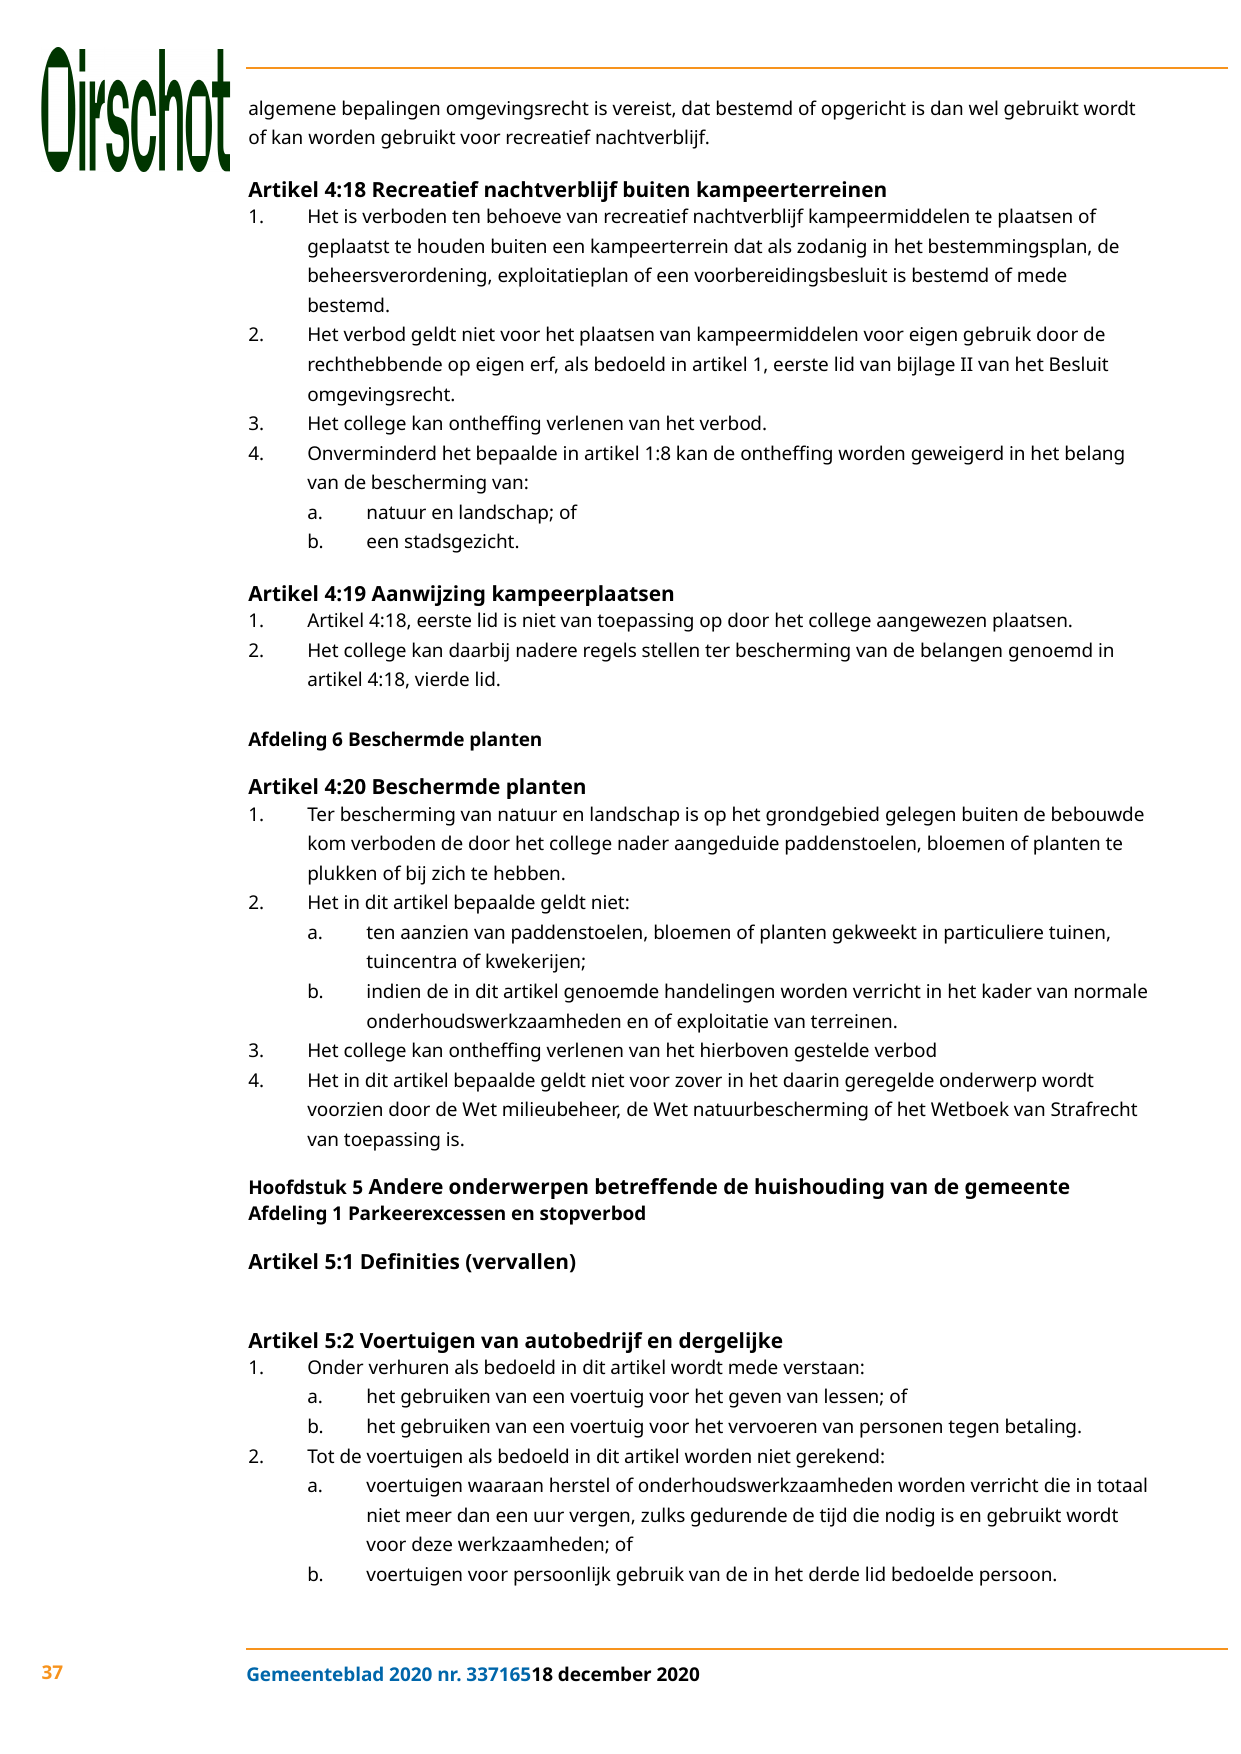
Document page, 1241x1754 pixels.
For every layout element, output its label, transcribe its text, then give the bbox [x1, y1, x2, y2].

text Afdeling 6 Beschermde planten [248, 726, 1152, 752]
list Het college kan ontheffing verlenen van het hierboven gestelde verbod [248, 1037, 1152, 1063]
text Artikel 4:20 Beschermde planten [248, 772, 1152, 801]
list indien de in dit artikel genoemde handelingen worden verricht in het kader van normale onderhoudswerkzaamheden en of exploitatie van terreinen. [307, 978, 1152, 1034]
list een stadsgezicht. [307, 529, 1152, 554]
list natuur en landschap; of [307, 499, 1152, 525]
list voertuigen waaraan herstel of onderhoudswerkzaamheden worden verricht die in totaal niet meer dan een uur vergen, zulks gedurende de tijd die nodig is en gebruikt wordt voor deze werkzaamheden; of [307, 1472, 1152, 1557]
list het gebruiken van een voertuig voor het vervoeren van personen tegen betaling. [307, 1413, 1152, 1439]
text algemene bepalingen omgevingsrecht is vereist, dat bestemd of opgericht is dan wel gebruikt wordt of kan worden gebruikt voor recreatief nachtverblijf. [248, 95, 1152, 150]
list Onverminderd het bepaalde in artikel 1:8 kan de ontheffing worden geweigerd in het belang van de bescherming van: [248, 440, 1152, 495]
list Het college kan ontheffing verlenen van het verbod. [248, 410, 1152, 436]
text Artikel 4:19 Aanwijzing kampeerplaatsen [248, 579, 1152, 607]
list Tot de voertuigen als bedoeld in dit artikel worden niet gerekend: [248, 1443, 1152, 1469]
text Afdeling 1 Parkeerexcessen en stopverbod [248, 1200, 1152, 1226]
text Artikel 5:2 Voertuigen van autobedrijf en dergelijke [248, 1326, 1152, 1354]
text Artikel 5:1 Definities (vervallen) [248, 1247, 1152, 1275]
list Het college kan daarbij nadere regels stellen ter bescherming van de belangen genoemd in artikel 4:18, vierde lid. [248, 637, 1152, 692]
list Het in dit artikel bepaalde geldt niet voor zover in het daarin geregelde onderwerp wordt voorzien door de Wet milieubeheer, de Wet natuurbescherming of het Wetboek van Strafrecht van toepassing is. [248, 1067, 1152, 1152]
list Ter bescherming van natuur en landschap is op het grondgebied gelegen buiten de bebouwde kom verboden de door het college nader aangeduide paddenstoelen, bloemen of planten te plukken of bij zich te hebben. [248, 801, 1152, 886]
list Artikel 4:18, eerste lid is niet van toepassing op door het college aangewezen plaatsen. [248, 607, 1152, 633]
list Het verbod geldt niet voor het plaatsen van kampeermiddelen voor eigen gebruik door de rechthebbende op eigen erf, als bedoeld in artikel 1, eerste lid van bijlage II van het Besluit omgevingsrecht. [248, 322, 1152, 406]
list voertuigen voor persoonlijk gebruik van de in het derde lid bedoelde persoon. [307, 1561, 1152, 1587]
list ten aanzien van paddenstoelen, bloemen of planten gekweekt in particuliere tuinen, tuincentra of kwekerijen; [307, 919, 1152, 974]
list Onder verhuren als bedoeld in dit artikel wordt mede verstaan: [248, 1354, 1152, 1380]
list Het is verboden ten behoeve van recreatief nachtverblijf kampeermiddelen te plaatsen of geplaatst te houden buiten een kampeerterrein dat als zodanig in het bestemmingsplan, de beheersverordening, exploitatieplan of een voorbereidingsbesluit is bestemd of mede bestemd. [248, 203, 1152, 318]
list het gebruiken van een voertuig voor het geven van lessen; of [307, 1384, 1152, 1409]
text Artikel 4:18 Recreatief nachtverblijf buiten kampeerterreinen [248, 175, 1152, 203]
picture [41, 47, 231, 172]
list Het in dit artikel bepaalde geldt niet: [248, 889, 1152, 915]
text Hoofdstuk 5 Andere onderwerpen betreffende de huishouding van de gemeente [248, 1172, 1152, 1200]
